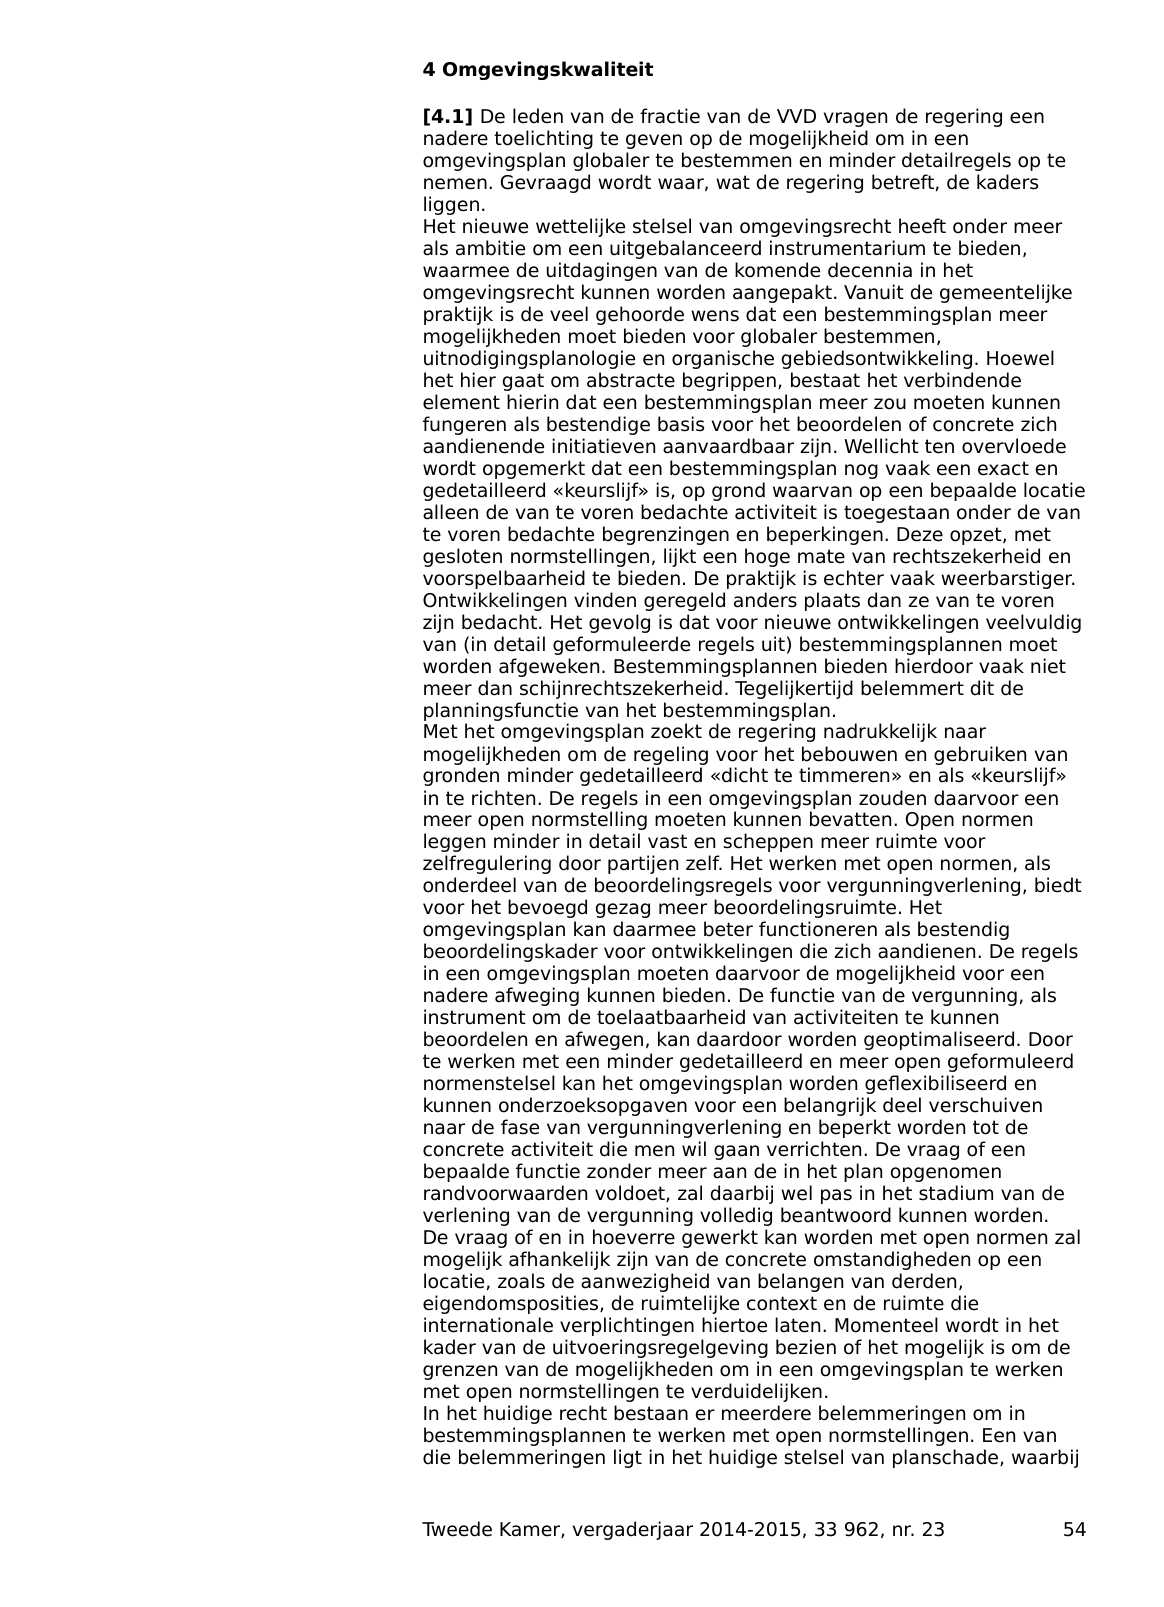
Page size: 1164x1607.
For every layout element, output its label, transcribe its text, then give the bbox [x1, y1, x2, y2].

text Het nieuwe wettelijke stelsel van omgevingsrecht heeft onder meer als ambitie om een uitgebalanceerd instrumentarium te bieden, waarmee de uitdagingen van de komende decennia in het omgevingsrecht kunnen worden aangepakt. Vanuit de gemeentelijke praktijk is de veel gehoorde wens dat een bestemmingsplan meer mogelijkheden moet bieden voor globaler bestemmen, uitnodigingsplanologie en organische gebiedsontwikkeling. Hoewel het hier gaat om abstracte begrippen, bestaat het verbindende element hierin dat een bestemmingsplan meer zou moeten kunnen fungeren als bestendige basis voor het beoordelen of concrete zich aandienende initiatieven aanvaardbaar zijn. Wellicht ten overvloede wordt opgemerkt dat een bestemmingsplan nog vaak een exact en gedetailleerd «keurslijf» is, op grond waarvan op een bepaalde locatie alleen de van te voren bedachte activiteit is toegestaan onder de van te voren bedachte begrenzingen en beperkingen. Deze opzet, met gesloten normstellingen, lijkt een hoge mate van rechtszekerheid en voorspelbaarheid te bieden. De praktijk is echter vaak weerbarstiger. Ontwikkelingen vinden geregeld anders plaats dan ze van te voren zijn bedacht. Het gevolg is dat voor nieuwe ontwikkelingen veelvuldig van (in detail geformuleerde regels uit) bestemmingsplannen moet worden afgeweken. Bestemmingsplannen bieden hierdoor vaak niet meer dan schijnrechtszekerheid. Tegelijkertijd belemmert dit de planningsfunctie van het bestemmingsplan. [422, 216, 1087, 721]
text [4.1] De leden van de fractie van de VVD vragen de regering een nadere toelichting te geven op de mogelijkheid om in een omgevingsplan globaler te bestemmen en minder detailregels op te nemen. Gevraagd wordt waar, wat de regering betreft, de kaders liggen. [422, 106, 1087, 216]
text In het huidige recht bestaan er meerdere belemmeringen om in bestemmingsplannen te werken met open normstellingen. Een van die belemmeringen ligt in het huidige stelsel van planschade, waarbij [422, 1403, 1087, 1469]
subtitle 4 Omgevingskwaliteit [422, 59, 1087, 81]
text De vraag of en in hoeverre gewerkt kan worden met open normen zal mogelijk afhankelijk zijn van de concrete omstandigheden op een locatie, zoals de aanwezigheid van belangen van derden, eigendomsposities, de ruimtelijke context en de ruimte die internationale verplichtingen hiertoe laten. Momenteel wordt in het kader van de uitvoeringsregelgeving bezien of het mogelijk is om de grenzen van de mogelijkheden om in een omgevingsplan te werken met open normstellingen te verduidelijken. [422, 1227, 1087, 1403]
text Met het omgevingsplan zoekt de regering nadrukkelijk naar mogelijkheden om de regeling voor het bebouwen en gebruiken van gronden minder gedetailleerd «dicht te timmeren» en als «keurslijf» in te richten. De regels in een omgevingsplan zouden daarvoor een meer open normstelling moeten kunnen bevatten. Open normen leggen minder in detail vast en scheppen meer ruimte voor zelfregulering door partijen zelf. Het werken met open normen, als onderdeel van de beoordelingsregels voor vergunningverlening, biedt voor het bevoegd gezag meer beoordelingsruimte. Het omgevingsplan kan daarmee beter functioneren als bestendig beoordelingskader voor ontwikkelingen die zich aandienen. De regels in een omgevingsplan moeten daarvoor de mogelijkheid voor een nadere afweging kunnen bieden. De functie van de vergunning, als instrument om de toelaatbaarheid van activiteiten te kunnen beoordelen en afwegen, kan daardoor worden geoptimaliseerd. Door te werken met een minder gedetailleerd en meer open geformuleerd normenstelsel kan het omgevingsplan worden geflexibiliseerd en kunnen onderzoeksopgaven voor een belangrijk deel verschuiven naar de fase van vergunningverlening en beperkt worden tot de concrete activiteit die men wil gaan verrichten. De vraag of een bepaalde functie zonder meer aan de in het plan opgenomen randvoorwaarden voldoet, zal daarbij wel pas in het stadium van de verlening van de vergunning volledig beantwoord kunnen worden. [422, 721, 1087, 1227]
